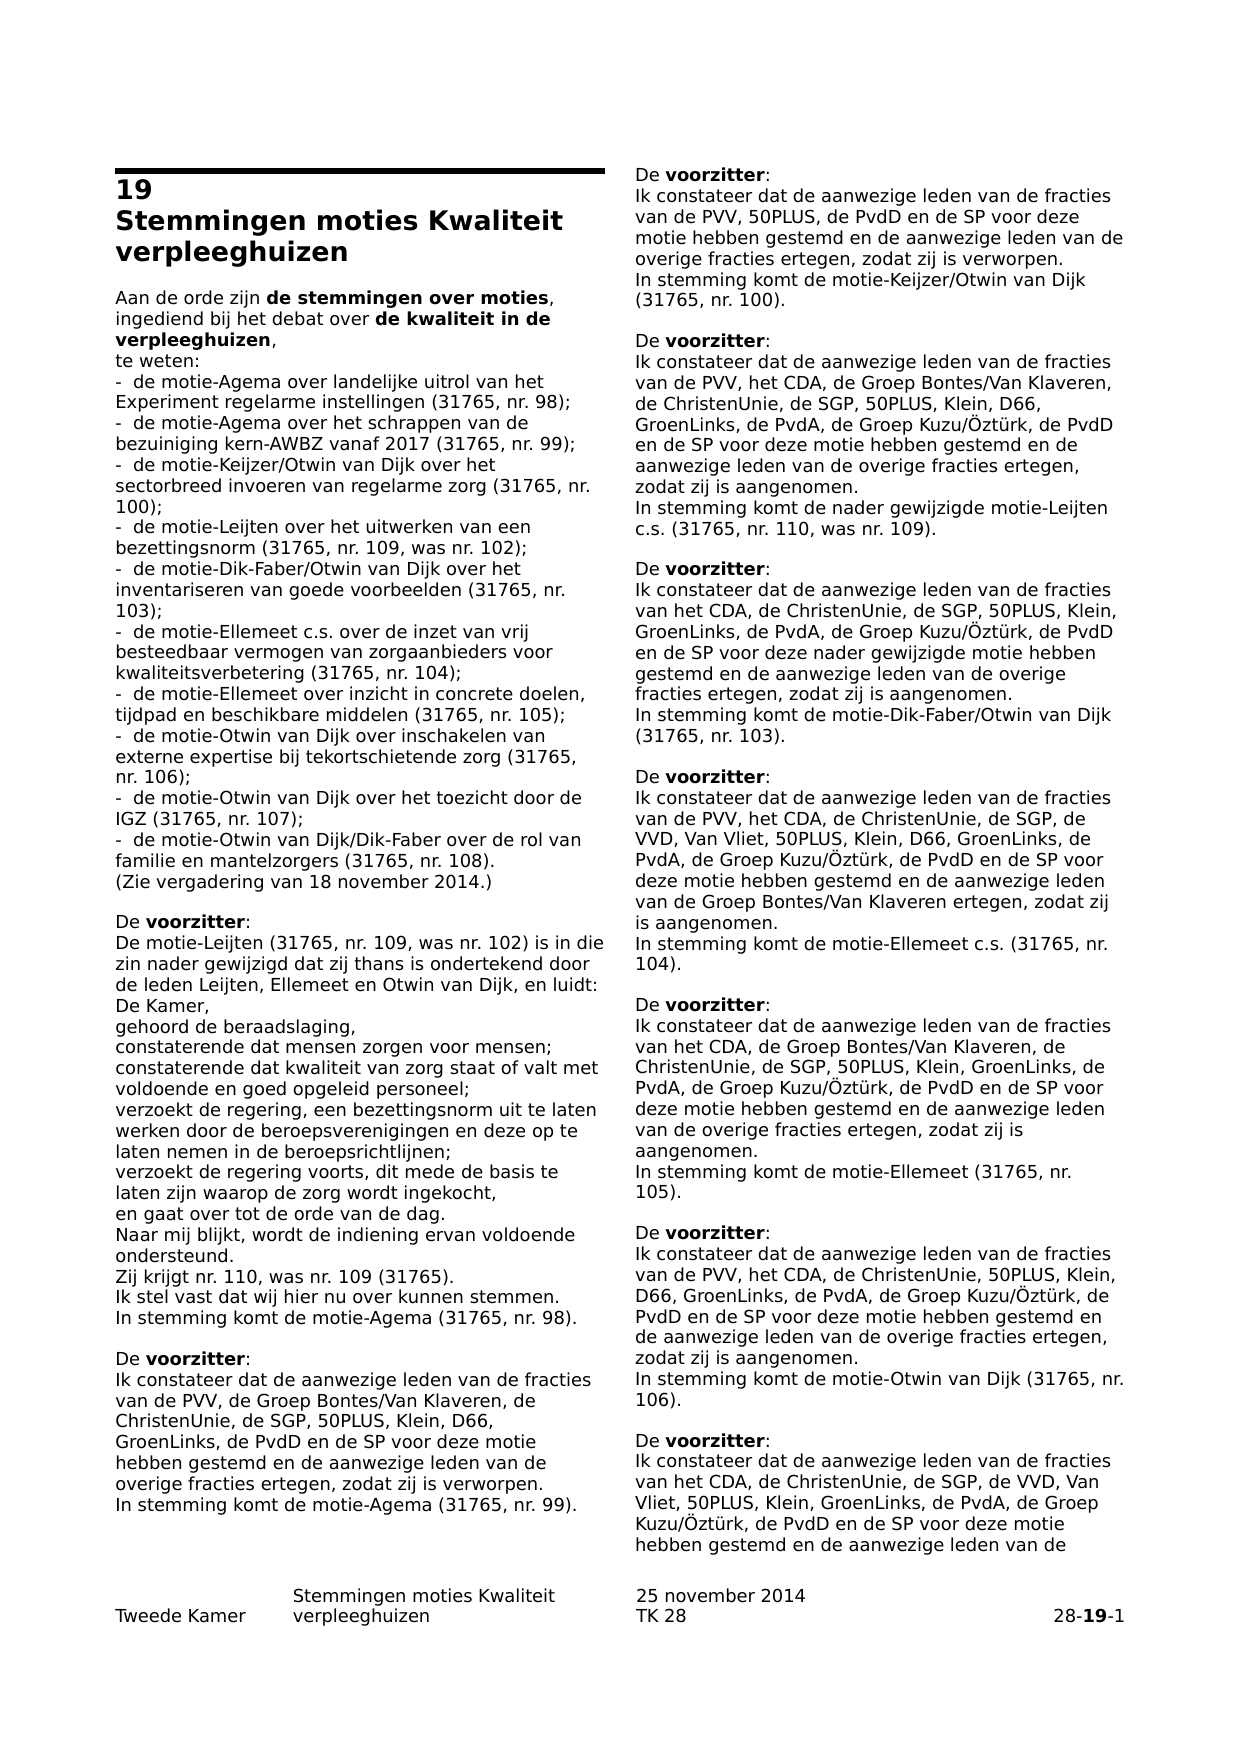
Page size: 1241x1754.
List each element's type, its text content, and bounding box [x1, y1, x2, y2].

text De voorzitter: [635, 331, 1125, 352]
list de motie-Ellemeet over inzicht in concrete doelen, tijdpad en beschikbare middelen (31765, nr. 105); [115, 684, 605, 726]
text De voorzitter: [115, 912, 605, 933]
text De Kamer, [115, 996, 605, 1016]
text te weten: [115, 351, 605, 371]
text verzoekt de regering, een bezettingsnorm uit te laten werken door de beroepsverenigingen en deze op te laten nemen in de beroepsrichtlijnen; [115, 1100, 605, 1162]
list de motie-Otwin van Dijk over inschakelen van externe expertise bij tekortschietende zorg (31765, nr. 106); [115, 726, 605, 788]
list de motie-Otwin van Dijk/Dik-Faber over de rol van familie en mantelzorgers (31765, nr. 108). [115, 830, 605, 871]
text De voorzitter: [635, 1223, 1125, 1244]
text In stemming komt de motie-Agema (31765, nr. 99). [115, 1494, 605, 1515]
text Ik constateer dat de aanwezige leden van de fracties van het CDA, de ChristenUnie, de SGP, 50PLUS, Klein, GroenLinks, de PvdA, de Groep Kuzu/Öztürk, de PvdD en de SP voor deze nader gewijzigde motie hebben gestemd en de aanwezige leden van de overige fracties ertegen, zodat zij is aangenomen. [635, 580, 1125, 705]
text Ik constateer dat de aanwezige leden van de fracties van de PVV, 50PLUS, de PvdD en de SP voor deze motie hebben gestemd en de aanwezige leden van de overige fracties ertegen, zodat zij is verworpen. [635, 186, 1125, 269]
text Ik constateer dat de aanwezige leden van de fracties van de PVV, de Groep Bontes/Van Klaveren, de ChristenUnie, de SGP, 50PLUS, Klein, D66, GroenLinks, de PvdD en de SP voor deze motie hebben gestemd en de aanwezige leden van de overige fracties ertegen, zodat zij is verworpen. [115, 1369, 605, 1494]
text Aan de orde zijn de stemmingen over moties, ingediend bij het debat over de kwaliteit in de verpleeghuizen, [115, 288, 605, 351]
text Naar mij blijkt, wordt de indiening ervan voldoende ondersteund. [115, 1225, 605, 1266]
text In stemming komt de motie-Otwin van Dijk (31765, nr. 106). [635, 1369, 1125, 1411]
list de motie-Otwin van Dijk over het toezicht door de IGZ (31765, nr. 107); [115, 788, 605, 830]
text In stemming komt de motie-Dik-Faber/Otwin van Dijk (31765, nr. 103). [635, 705, 1125, 747]
list de motie-Dik-Faber/Otwin van Dijk over het inventariseren van goede voorbeelden (31765, nr. 103); [115, 559, 605, 621]
text Ik stel vast dat wij hier nu over kunnen stemmen. [115, 1287, 605, 1308]
text De voorzitter: [635, 767, 1125, 787]
text Ik constateer dat de aanwezige leden van de fracties van de PVV, het CDA, de Groep Bontes/Van Klaveren, de ChristenUnie, de SGP, 50PLUS, Klein, D66, GroenLinks, de PvdA, de Groep Kuzu/Öztürk, de PvdD en de SP voor deze motie hebben gestemd en de aanwezige leden van de overige fracties ertegen, zodat zij is aangenomen. [635, 352, 1125, 498]
title 19 Stemmingen moties Kwaliteit verpleeghuizen [115, 174, 605, 268]
list de motie-Agema over landelijke uitrol van het Experiment regelarme instellingen (31765, nr. 98); [115, 371, 605, 413]
text De voorzitter: [635, 995, 1125, 1016]
text In stemming komt de motie-Keijzer/Otwin van Dijk (31765, nr. 100). [635, 269, 1125, 311]
text De voorzitter: [115, 1349, 605, 1369]
text verzoekt de regering voorts, dit mede de basis te laten zijn waarop de zorg wordt ingekocht, [115, 1162, 605, 1204]
text (Zie vergadering van 18 november 2014.) [115, 871, 605, 892]
text De voorzitter: [635, 559, 1125, 580]
list de motie-Keijzer/Otwin van Dijk over het sectorbreed invoeren van regelarme zorg (31765, nr. 100); [115, 455, 605, 517]
text gehoord de beraadslaging, [115, 1016, 605, 1037]
text Ik constateer dat de aanwezige leden van de fracties van het CDA, de ChristenUnie, de SGP, de VVD, Van Vliet, 50PLUS, Klein, GroenLinks, de PvdA, de Groep Kuzu/Öztürk, de PvdD en de SP voor deze motie hebben gestemd en de aanwezige leden van de [635, 1451, 1125, 1555]
text en gaat over tot de orde van de dag. [115, 1204, 605, 1225]
text Ik constateer dat de aanwezige leden van de fracties van de PVV, het CDA, de ChristenUnie, de SGP, de VVD, Van Vliet, 50PLUS, Klein, D66, GroenLinks, de PvdA, de Groep Kuzu/Öztürk, de PvdD en de SP voor deze motie hebben gestemd en de aanwezige leden van de Groep Bontes/Van Klaveren ertegen, zodat zij is aangenomen. [635, 787, 1125, 933]
text In stemming komt de motie-Ellemeet (31765, nr. 105). [635, 1161, 1125, 1203]
text De motie-Leijten (31765, nr. 109, was nr. 102) is in die zin nader gewijzigd dat zij thans is ondertekend door de leden Leijten, Ellemeet en Otwin van Dijk, en luidt: [115, 933, 605, 996]
list de motie-Agema over het schrappen van de bezuiniging kern-AWBZ vanaf 2017 (31765, nr. 99); [115, 413, 605, 455]
text Zij krijgt nr. 110, was nr. 109 (31765). [115, 1266, 605, 1287]
text In stemming komt de motie-Ellemeet c.s. (31765, nr. 104). [635, 933, 1125, 975]
list de motie-Leijten over het uitwerken van een bezettingsnorm (31765, nr. 109, was nr. 102); [115, 517, 605, 559]
text constaterende dat kwaliteit van zorg staat of valt met voldoende en goed opgeleid personeel; [115, 1058, 605, 1100]
text De voorzitter: [635, 165, 1125, 186]
text De voorzitter: [635, 1431, 1125, 1451]
text constaterende dat mensen zorgen voor mensen; [115, 1037, 605, 1058]
text Ik constateer dat de aanwezige leden van de fracties van het CDA, de Groep Bontes/Van Klaveren, de ChristenUnie, de SGP, 50PLUS, Klein, GroenLinks, de PvdA, de Groep Kuzu/Öztürk, de PvdD en de SP voor deze motie hebben gestemd en de aanwezige leden van de overige fracties ertegen, zodat zij is aangenomen. [635, 1016, 1125, 1161]
text In stemming komt de motie-Agema (31765, nr. 98). [115, 1308, 605, 1329]
list de motie-Ellemeet c.s. over de inzet van vrij besteedbaar vermogen van zorgaanbieders voor kwaliteitsverbetering (31765, nr. 104); [115, 621, 605, 684]
text In stemming komt de nader gewijzigde motie-Leijten c.s. (31765, nr. 110, was nr. 109). [635, 498, 1125, 539]
text Ik constateer dat de aanwezige leden van de fracties van de PVV, het CDA, de ChristenUnie, 50PLUS, Klein, D66, GroenLinks, de PvdA, de Groep Kuzu/Öztürk, de PvdD en de SP voor deze motie hebben gestemd en de aanwezige leden van de overige fracties ertegen, zodat zij is aangenomen. [635, 1244, 1125, 1369]
